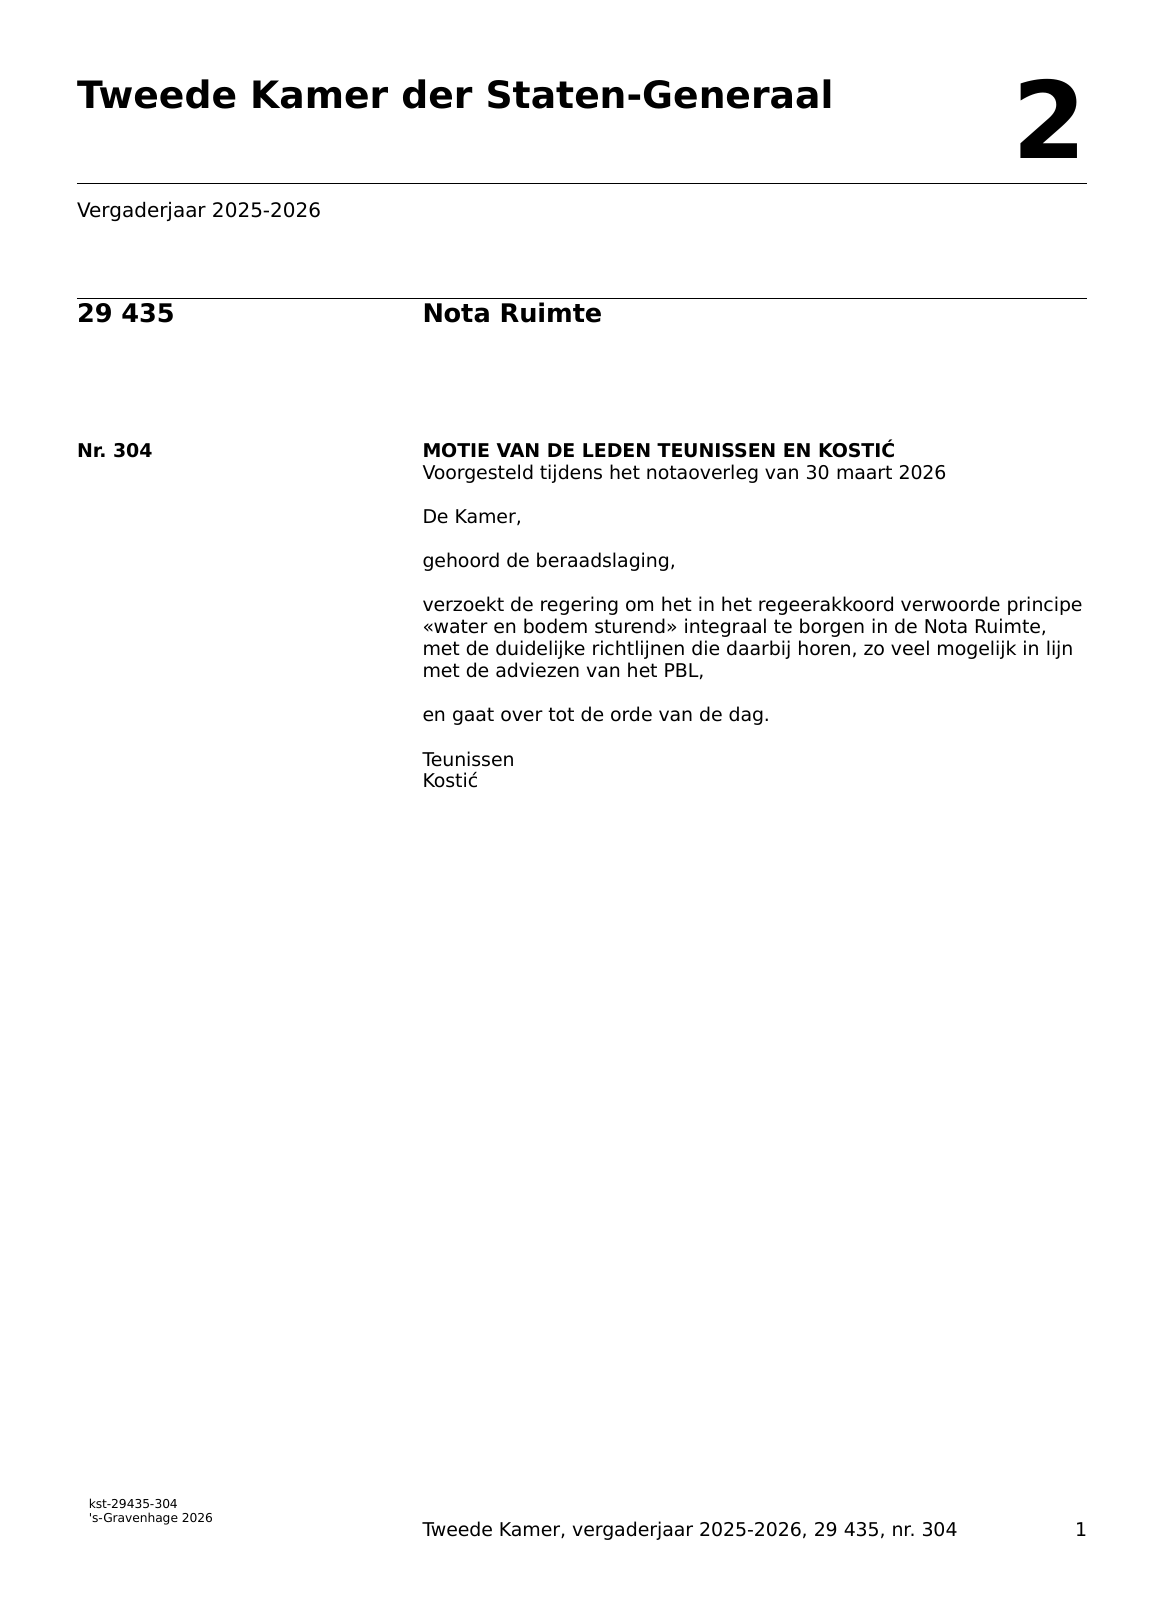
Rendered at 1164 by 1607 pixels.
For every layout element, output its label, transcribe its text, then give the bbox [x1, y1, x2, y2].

table_header Tweede Kamer der Staten-Generaal [77, 59, 886, 183]
text en gaat over tot de orde van de dag. [422, 704, 1087, 726]
text verzoekt de regering om het in het regeerakkoord verwoorde principe «water en bodem sturend» integraal te borgen in de Nota Ruimte, met de duidelijke richtlijnen die daarbij horen, zo veel mogelijk in lijn met de adviezen van het PBL, [422, 594, 1087, 682]
text Voorgesteld tijdens het notaoverleg van 30 maart 2026 [422, 462, 1087, 484]
table_header 2 [886, 59, 1087, 183]
subtitle 29 435 Nota Ruimte [77, 299, 1087, 329]
text Teunissen [422, 748, 1087, 770]
text De Kamer, [422, 506, 1087, 528]
text 's-Gravenhage 2026 [88, 1511, 323, 1525]
text Kostić [422, 770, 1087, 792]
subtitle Nr. 304 MOTIE VAN DE LEDEN TEUNISSEN EN KOSTIĆ [77, 440, 1087, 462]
text kst-29435-304 [88, 1497, 323, 1511]
text gehoord de beraadslaging, [422, 550, 1087, 572]
table_cell Vergaderjaar 2025-2026 [77, 184, 1087, 298]
